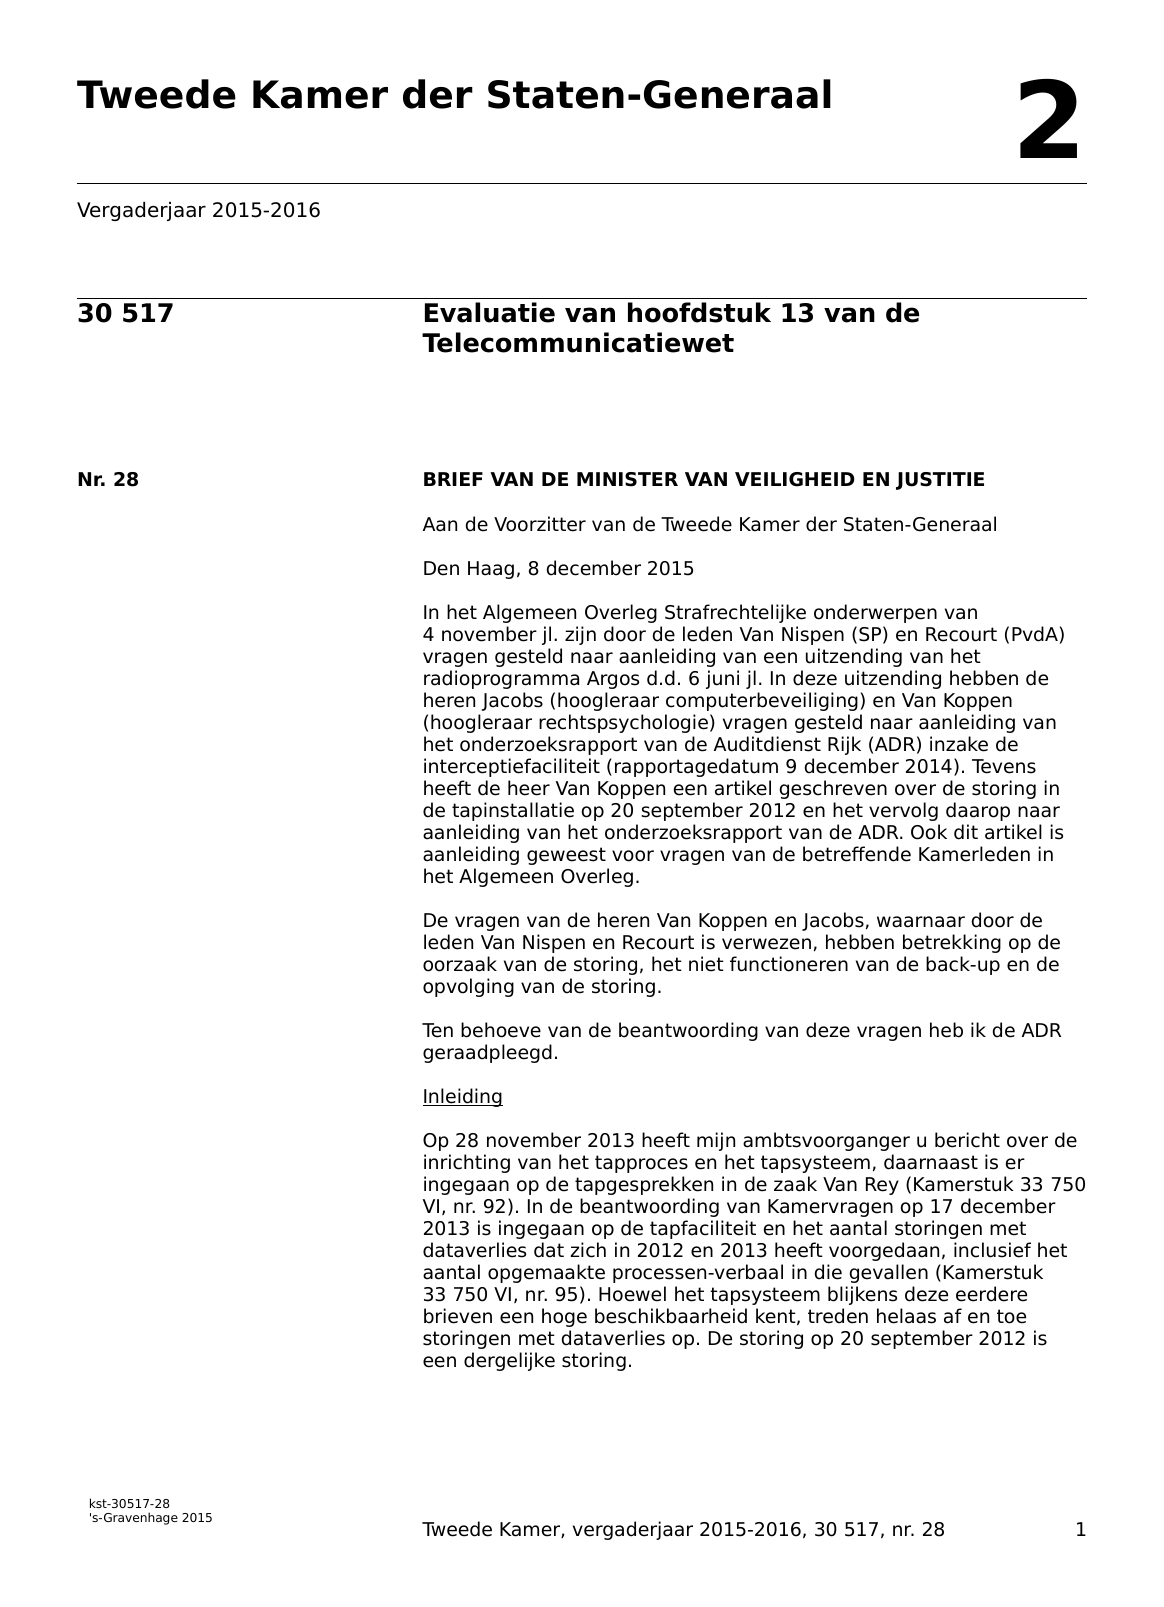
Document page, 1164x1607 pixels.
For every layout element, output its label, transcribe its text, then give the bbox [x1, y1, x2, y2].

table_header 2 [886, 59, 1087, 183]
subtitle Inleiding [422, 1086, 1087, 1108]
subtitle 30 517 Evaluatie van hoofdstuk 13 van de Telecommunicatiewet [77, 299, 1087, 358]
text Op 28 november 2013 heeft mijn ambtsvoorganger u bericht over de inrichting van het tapproces en het tapsysteem, daarnaast is er ingegaan op de tapgesprekken in de zaak Van Rey (Kamerstuk 33 750 VI, nr. 92). In de beantwoording van Kamervragen op 17 december 2013 is ingegaan op de tapfaciliteit en het aantal storingen met dataverlies dat zich in 2012 en 2013 heeft voorgedaan, inclusief het aantal opgemaakte processen-verbaal in die gevallen (Kamerstuk 33 750 VI, nr. 95). Hoewel het tapsysteem blijkens deze eerdere brieven een hoge beschikbaarheid kent, treden helaas af en toe storingen met dataverlies op. De storing op 20 september 2012 is een dergelijke storing. [422, 1130, 1087, 1372]
text De vragen van de heren Van Koppen en Jacobs, waarnaar door de leden Van Nispen en Recourt is verwezen, hebben betrekking op de oorzaak van de storing, het niet functioneren van de back-up en de opvolging van de storing. [422, 910, 1087, 998]
text In het Algemeen Overleg Strafrechtelijke onderwerpen van 4 november jl. zijn door de leden Van Nispen (SP) en Recourt (PvdA) vragen gesteld naar aanleiding van een uitzending van het radioprogramma Argos d.d. 6 juni jl. In deze uitzending hebben de heren Jacobs (hoogleraar computerbeveiliging) en Van Koppen (hoogleraar rechtspsychologie) vragen gesteld naar aanleiding van het onderzoeksrapport van de Auditdienst Rijk (ADR) inzake de interceptiefaciliteit (rapportagedatum 9 december 2014). Tevens heeft de heer Van Koppen een artikel geschreven over de storing in de tapinstallatie op 20 september 2012 en het vervolg daarop naar aanleiding van het onderzoeksrapport van de ADR. Ook dit artikel is aanleiding geweest voor vragen van de betreffende Kamerleden in het Algemeen Overleg. [422, 602, 1087, 888]
subtitle Nr. 28 BRIEF VAN DE MINISTER VAN VEILIGHEID EN JUSTITIE [77, 469, 1087, 491]
text Den Haag, 8 december 2015 [422, 558, 1087, 580]
text 's-Gravenhage 2015 [88, 1511, 323, 1525]
text Aan de Voorzitter van de Tweede Kamer der Staten-Generaal [422, 513, 1087, 536]
table_header Tweede Kamer der Staten-Generaal [77, 59, 886, 183]
text kst-30517-28 [88, 1497, 323, 1511]
table_cell Vergaderjaar 2015-2016 [77, 184, 1087, 298]
text Ten behoeve van de beantwoording van deze vragen heb ik de ADR geraadpleegd. [422, 1020, 1087, 1064]
